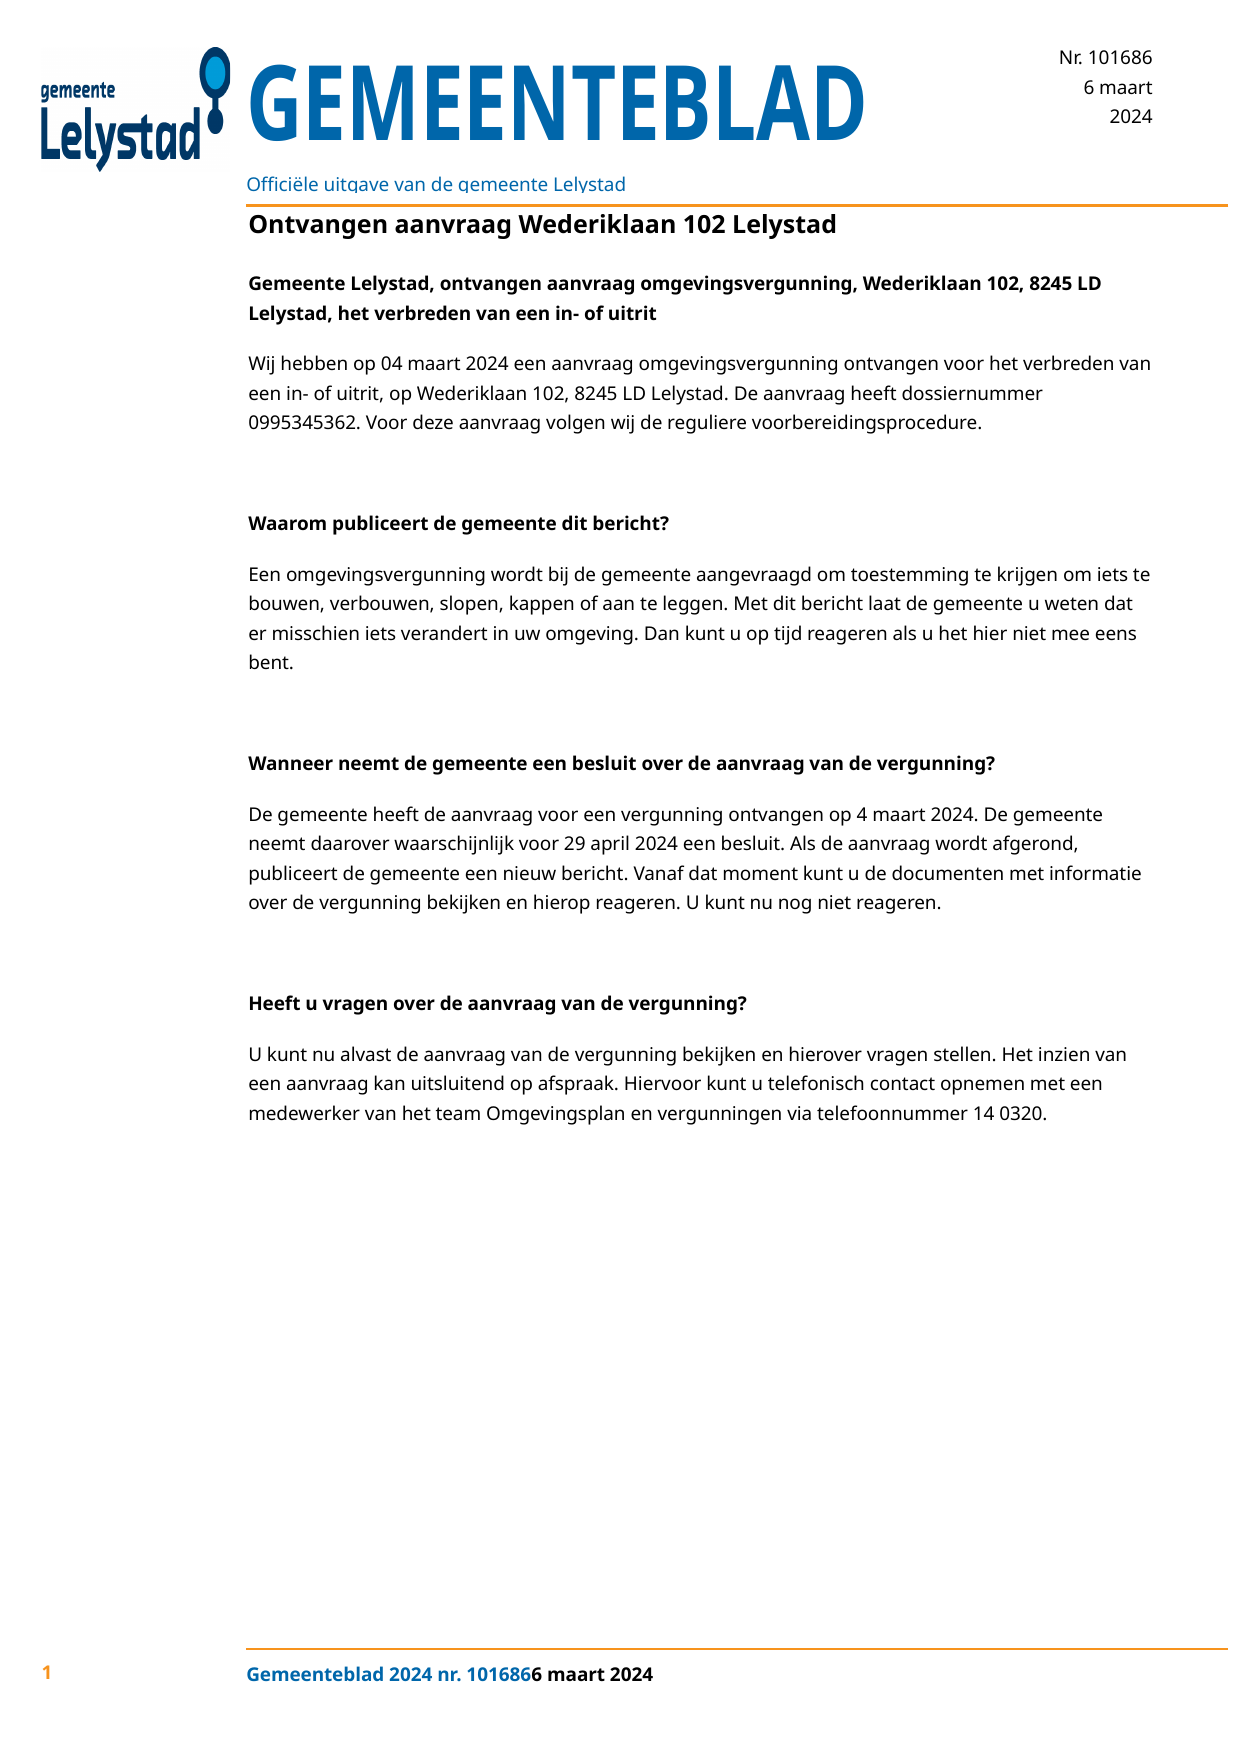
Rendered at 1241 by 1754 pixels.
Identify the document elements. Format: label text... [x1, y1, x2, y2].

text De gemeente heeft de aanvraag voor een vergunning ontvangen op 4 maart 2024. De gemeente neemt daarover waarschijnlijk voor 29 april 2024 een besluit. Als de aanvraag wordt afgerond, publiceert de gemeente een nieuw bericht. Vanaf dat moment kunt u de documenten met informatie over de vergunning bekijken en hierop reageren. U kunt nu nog niet reageren. [248, 801, 1152, 915]
picture [41, 47, 231, 172]
text Een omgevingsvergunning wordt bij de gemeente aangevraagd om toestemming te krijgen om iets te bouwen, verbouwen, slopen, kappen of aan te leggen. Met dit bericht laat de gemeente u weten dat er misschien iets verandert in uw omgeving. Dan kunt u op tijd reageren als u het hier niet mee eens bent. [248, 561, 1152, 675]
text Heeft u vragen over de aanvraag van de vergunning? [248, 990, 1152, 1016]
text Wij hebben op 04 maart 2024 een aanvraag omgevingsvergunning ontvangen voor het verbreden van een in- of uitrit, op Wederiklaan 102, 8245 LD Lelystad. De aanvraag heeft dossiernummer 0995345362. Voor deze aanvraag volgen wij de reguliere voorbereidingsprocedure. [248, 350, 1152, 435]
text Wanneer neemt de gemeente een besluit over de aanvraag van de vergunning? [248, 750, 1152, 776]
text Gemeente Lelystad, ontvangen aanvraag omgevingsvergunning, Wederiklaan 102, 8245 LD Lelystad, het verbreden van een in- of uitrit [248, 270, 1152, 326]
text Waarom publiceert de gemeente dit bericht? [248, 510, 1152, 536]
text U kunt nu alvast de aanvraag van de vergunning bekijken en hierover vragen stellen. Het inzien van een aanvraag kan uitsluitend op afspraak. Hiervoor kunt u telefonisch contact opnemen met een medewerker van het team Omgevingsplan en vergunningen via telefoonnummer 14 0320. [248, 1041, 1152, 1126]
text Ontvangen aanvraag Wederiklaan 102 Lelystad [248, 207, 1152, 241]
